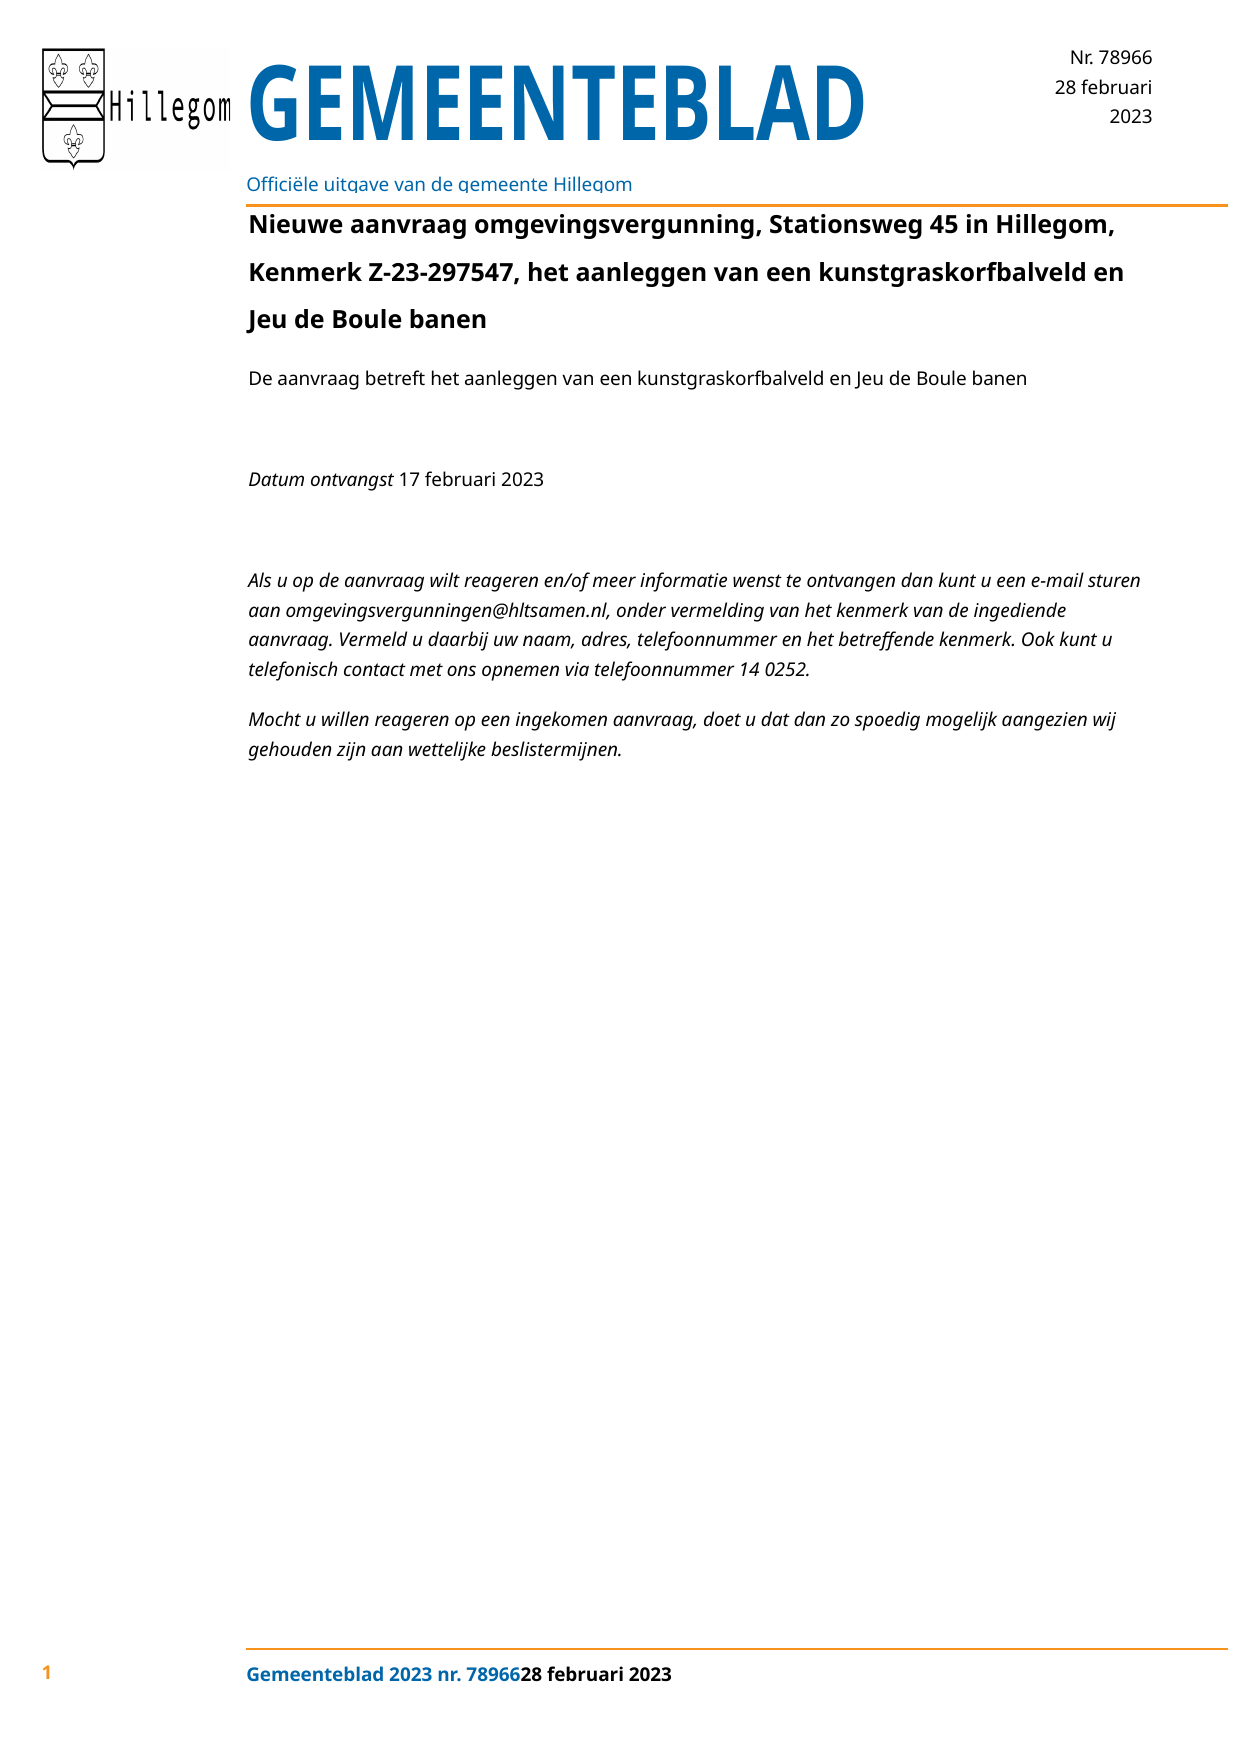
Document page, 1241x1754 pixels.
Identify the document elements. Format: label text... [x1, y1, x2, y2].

text Datum ontvangst 17 februari 2023 [248, 466, 1152, 492]
text De aanvraag betreft het aanleggen van een kunstgraskorfbalveld en Jeu de Boule banen [248, 366, 1152, 391]
text Mocht u willen reageren op een ingekomen aanvraag, doet u dat dan zo spoedig mogelijk aangezien wij gehouden zijn aan wettelijke beslistermijnen. [248, 706, 1152, 762]
picture [41, 47, 231, 172]
text Nieuwe aanvraag omgevingsvergunning, Stationsweg 45 in Hillegom, Kenmerk Z-23-297547, het aanleggen van een kunstgraskorfbalveld en Jeu de Boule banen [248, 207, 1152, 336]
text Als u op de aanvraag wilt reageren en/of meer informatie wenst te ontvangen dan kunt u een e-mail sturen aan omgevingsvergunningen@hltsamen.nl, onder vermelding van het kenmerk van de ingediende aanvraag. Vermeld u daarbij uw naam, adres, telefoonnummer en het betreffende kenmerk. Ook kunt u telefonisch contact met ons opnemen via telefoonnummer 14 0252. [248, 567, 1152, 682]
